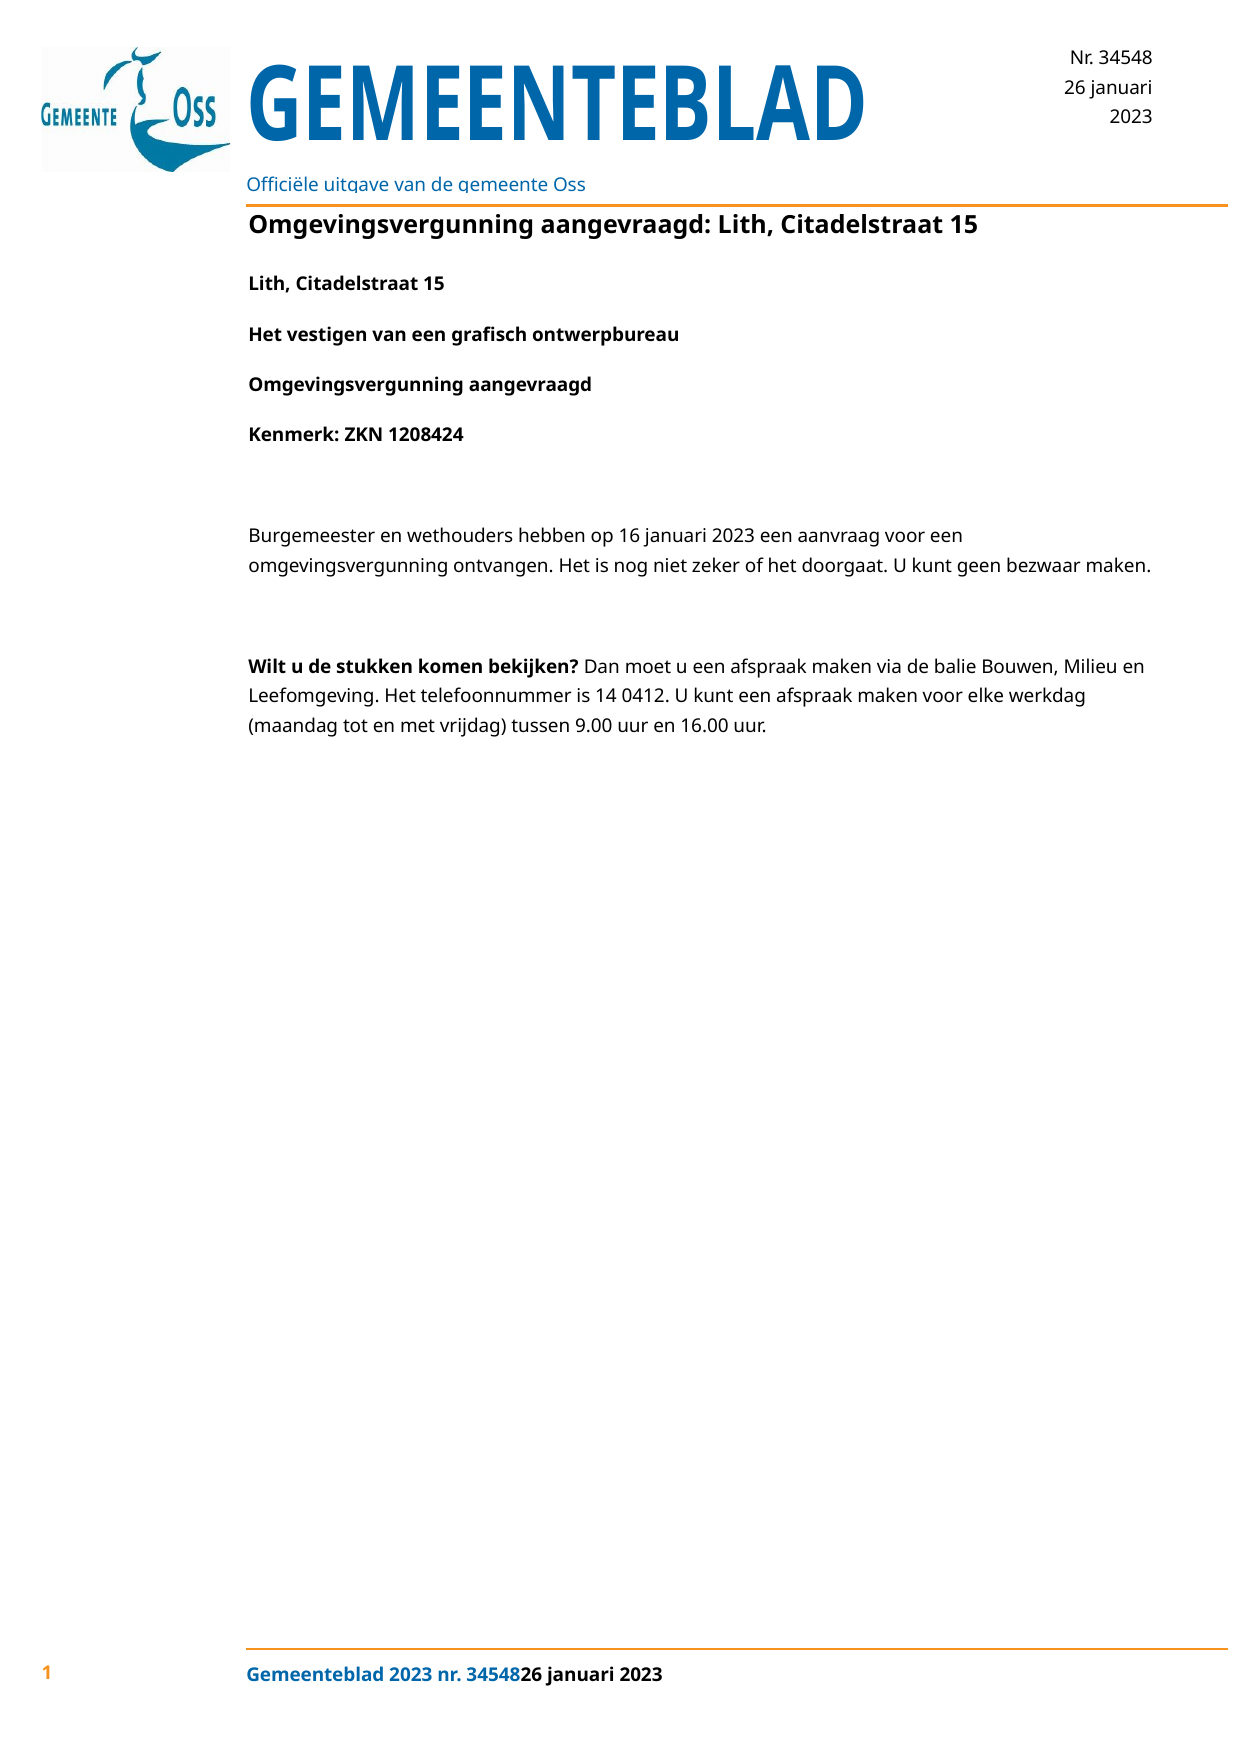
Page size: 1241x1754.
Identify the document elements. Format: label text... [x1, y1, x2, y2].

text Omgevingsvergunning aangevraagd: Lith, Citadelstraat 15 [248, 207, 1152, 241]
text Burgemeester en wethouders hebben op 16 januari 2023 een aanvraag voor een omgevingsvergunning ontvangen. Het is nog niet zeker of het doorgaat. U kunt geen bezwaar maken. [248, 522, 1152, 578]
text Het vestigen van een grafisch ontwerpbureau [248, 321, 1152, 346]
text Lith, Citadelstraat 15 [248, 270, 1152, 296]
text Omgevingsvergunning aangevraagd [248, 371, 1152, 397]
picture [41, 47, 231, 172]
text Wilt u de stukken komen bekijken? Dan moet u een afspraak maken via de balie Bouwen, Milieu en Leefomgeving. Het telefoonnummer is 14 0412. U kunt een afspraak maken voor elke werkdag (maandag tot en met vrijdag) tussen 9.00 uur en 16.00 uur. [248, 653, 1152, 738]
text Kenmerk: ZKN 1208424 [248, 422, 1152, 447]
